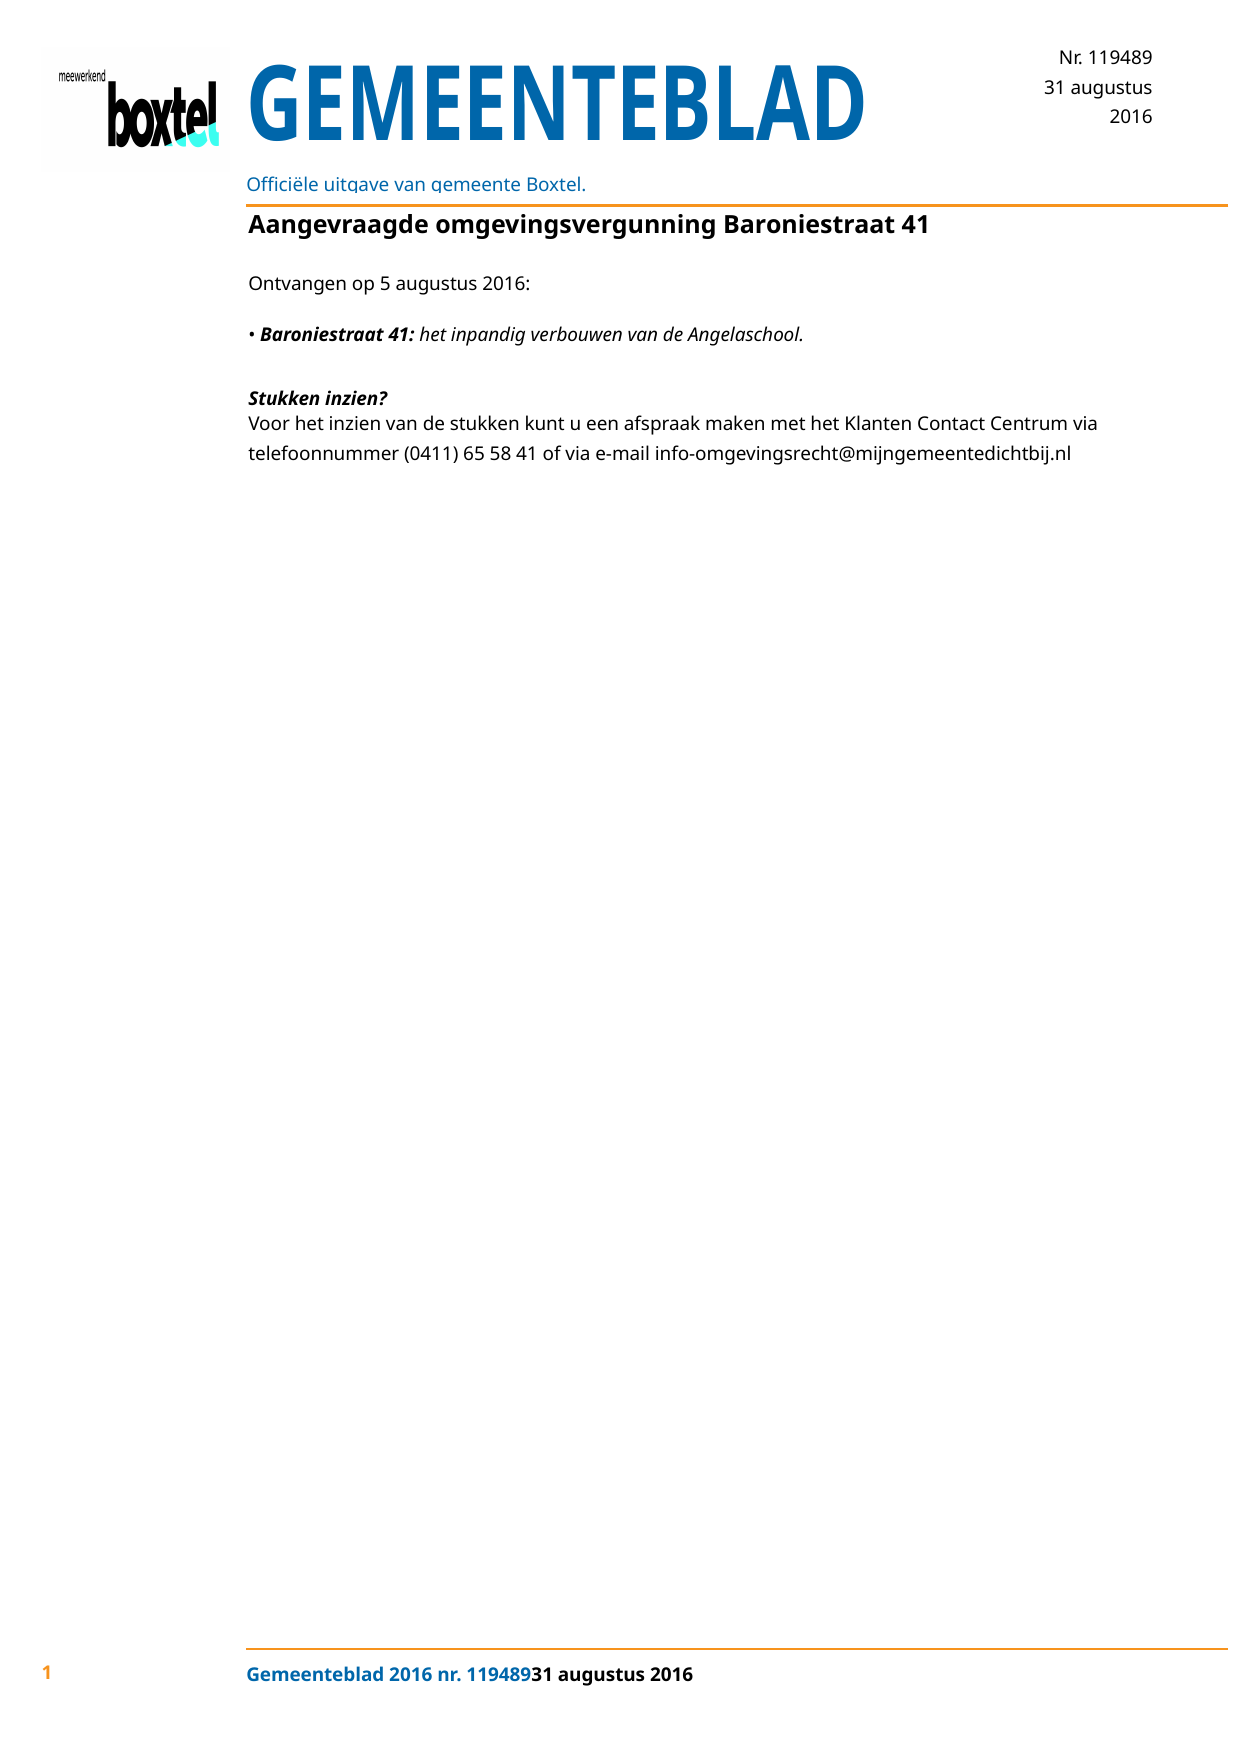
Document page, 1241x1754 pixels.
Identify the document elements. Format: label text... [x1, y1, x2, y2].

text Voor het inzien van de stukken kunt u een afspraak maken met het Klanten Contact Centrum via telefoonnummer (0411) 65 58 41 of via e-mail info-omgevingsrecht@mijngemeentedichtbij.nl [248, 410, 1152, 466]
text Stukken inzien? [248, 385, 1152, 410]
text Aangevraagde omgevingsvergunning Baroniestraat 41 [248, 207, 1152, 241]
text Ontvangen op 5 augustus 2016: [248, 270, 1152, 296]
text • Baroniestraat 41: het inpandig verbouwen van de Angelaschool. [248, 321, 1152, 346]
picture [41, 47, 231, 172]
